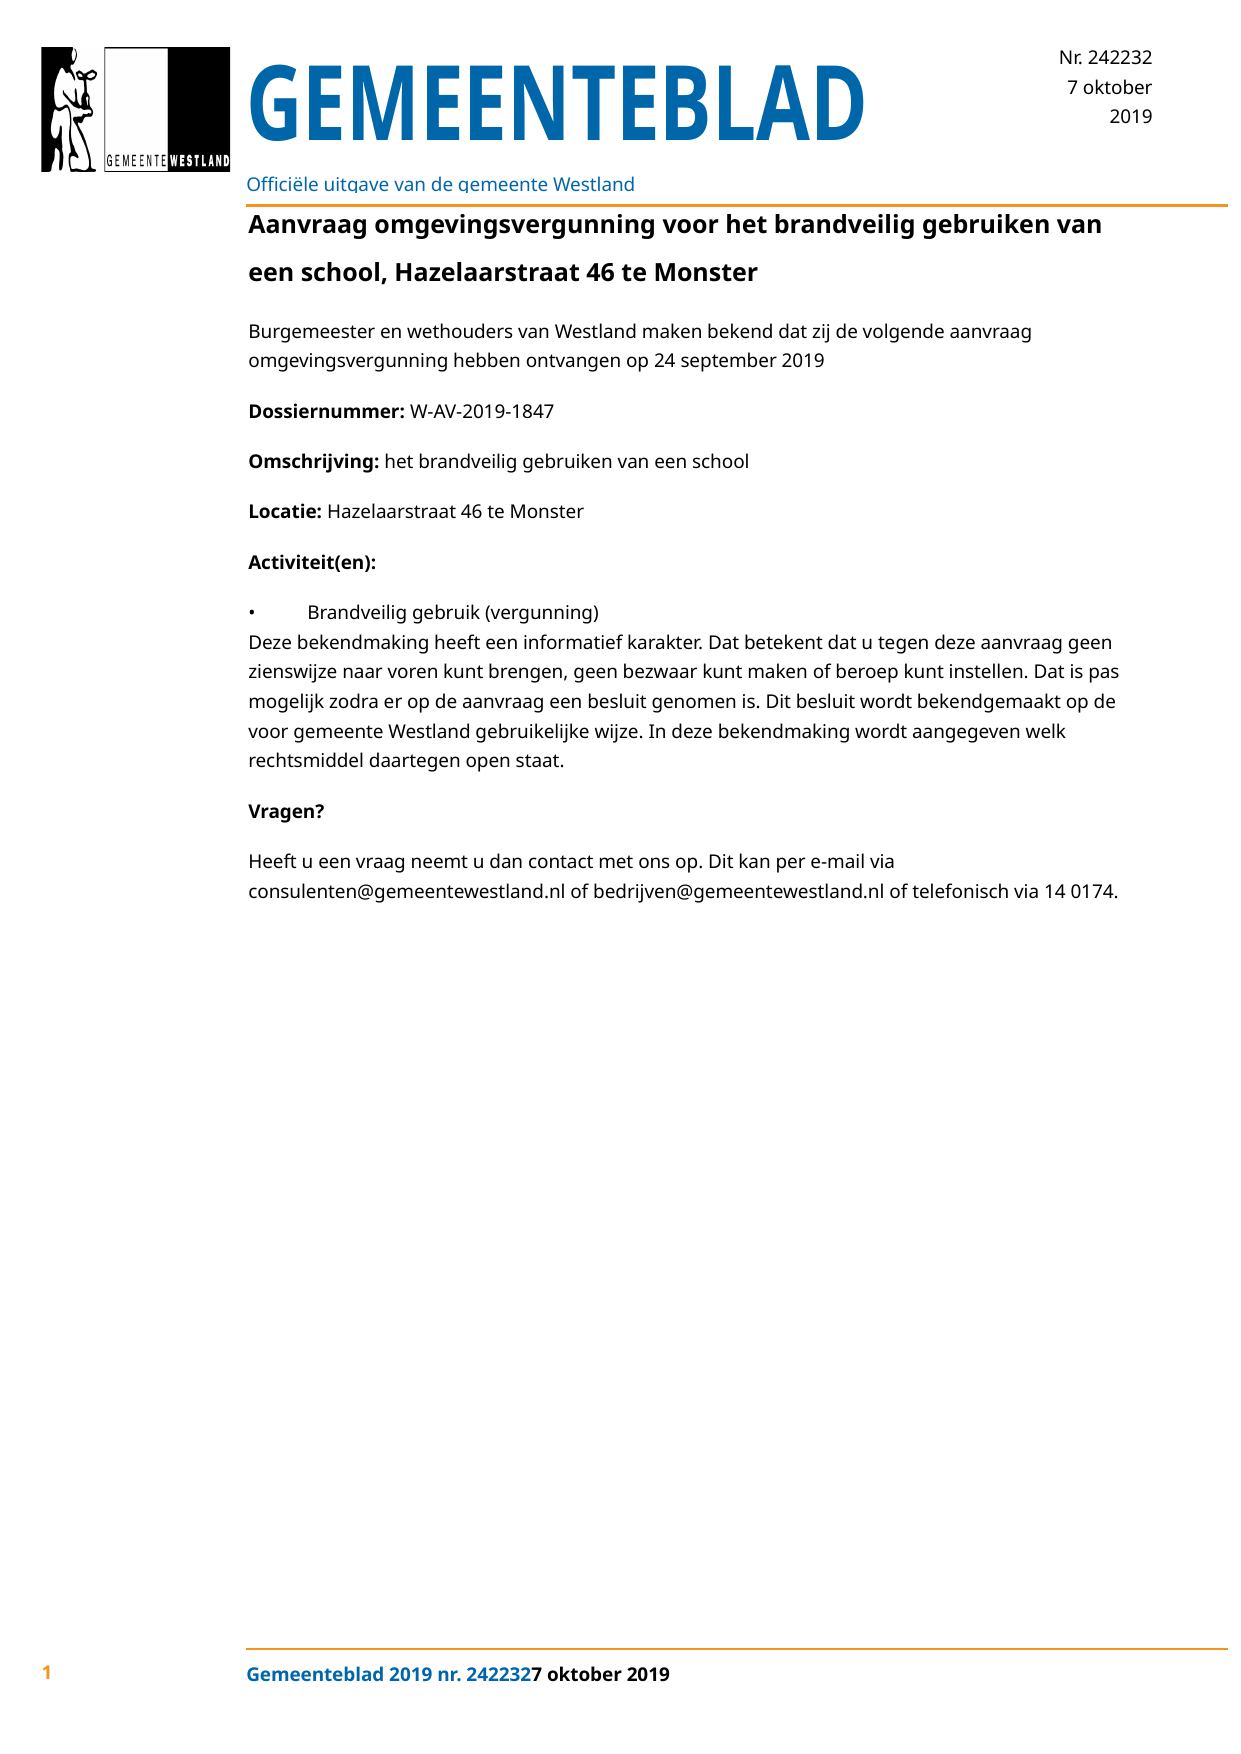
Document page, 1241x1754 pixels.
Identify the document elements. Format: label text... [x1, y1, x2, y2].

text Heeft u een vraag neemt u dan contact met ons op. Dit kan per e-mail via consulenten@gemeentewestland.nl of bedrijven@gemeentewestland.nl of telefonisch via 14 0174. [248, 848, 1152, 904]
text Dossiernummer: W-AV-2019-1847 [248, 398, 1152, 424]
text Locatie: Hazelaarstraat 46 te Monster [248, 499, 1152, 524]
text Deze bekendmaking heeft een informatief karakter. Dat betekent dat u tegen deze aanvraag geen zienswijze naar voren kunt brengen, geen bezwaar kunt maken of beroep kunt instellen. Dat is pas mogelijk zodra er op de aanvraag een besluit genomen is. Dit besluit wordt bekendgemaakt op de voor gemeente Westland gebruikelijke wijze. In deze bekendmaking wordt aangegeven welk rechtsmiddel daartegen open staat. [248, 629, 1152, 773]
text Vragen? [248, 798, 1152, 824]
list Brandveilig gebruik (vergunning) [248, 599, 1152, 625]
text Burgemeester en wethouders van Westland maken bekend dat zij de volgende aanvraag omgevingsvergunning hebben ontvangen op 24 september 2019 [248, 318, 1152, 373]
picture [41, 47, 231, 172]
text Activiteit(en): [248, 549, 1152, 575]
text Omschrijving: het brandveilig gebruiken van een school [248, 448, 1152, 474]
text Aanvraag omgevingsvergunning voor het brandveilig gebruiken van een school, Hazelaarstraat 46 te Monster [248, 207, 1152, 288]
